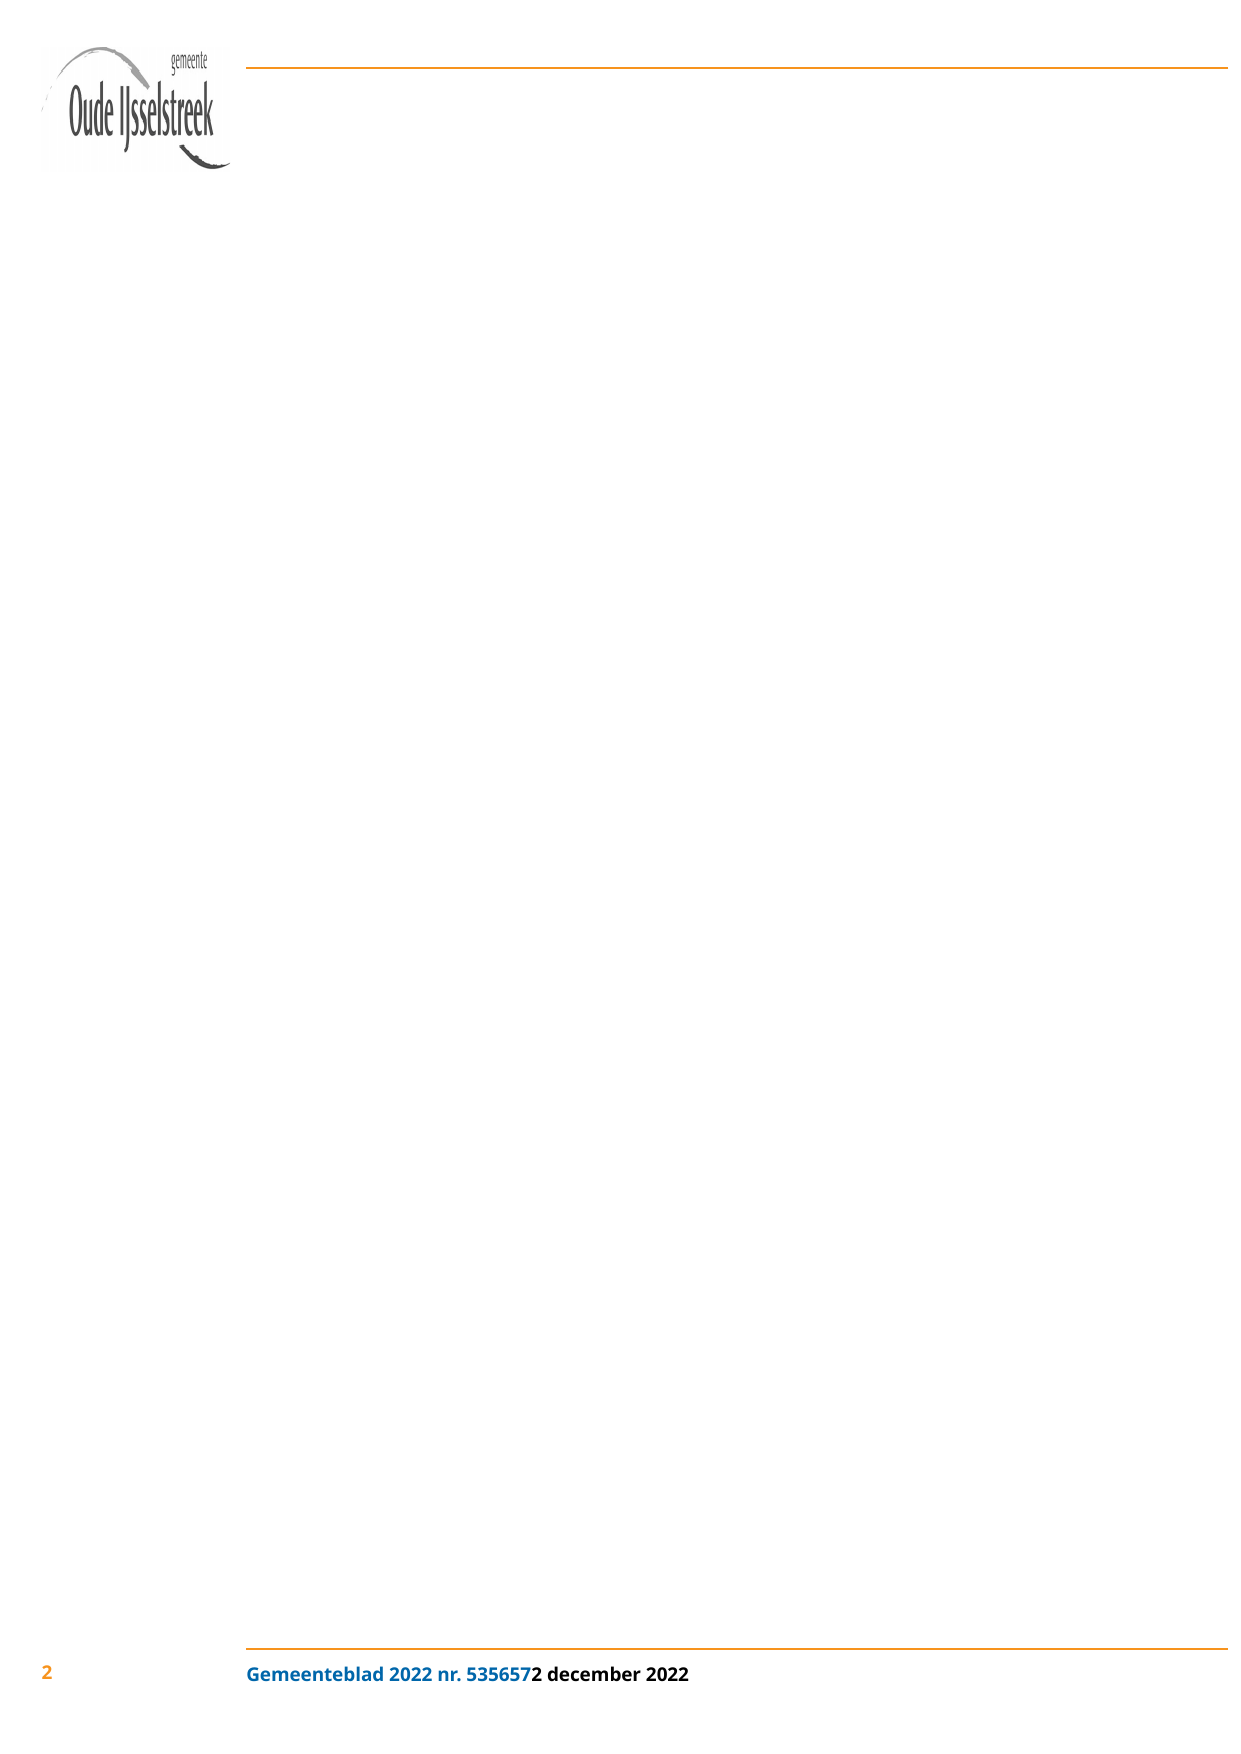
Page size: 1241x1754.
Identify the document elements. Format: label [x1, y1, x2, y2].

picture [41, 47, 231, 172]
